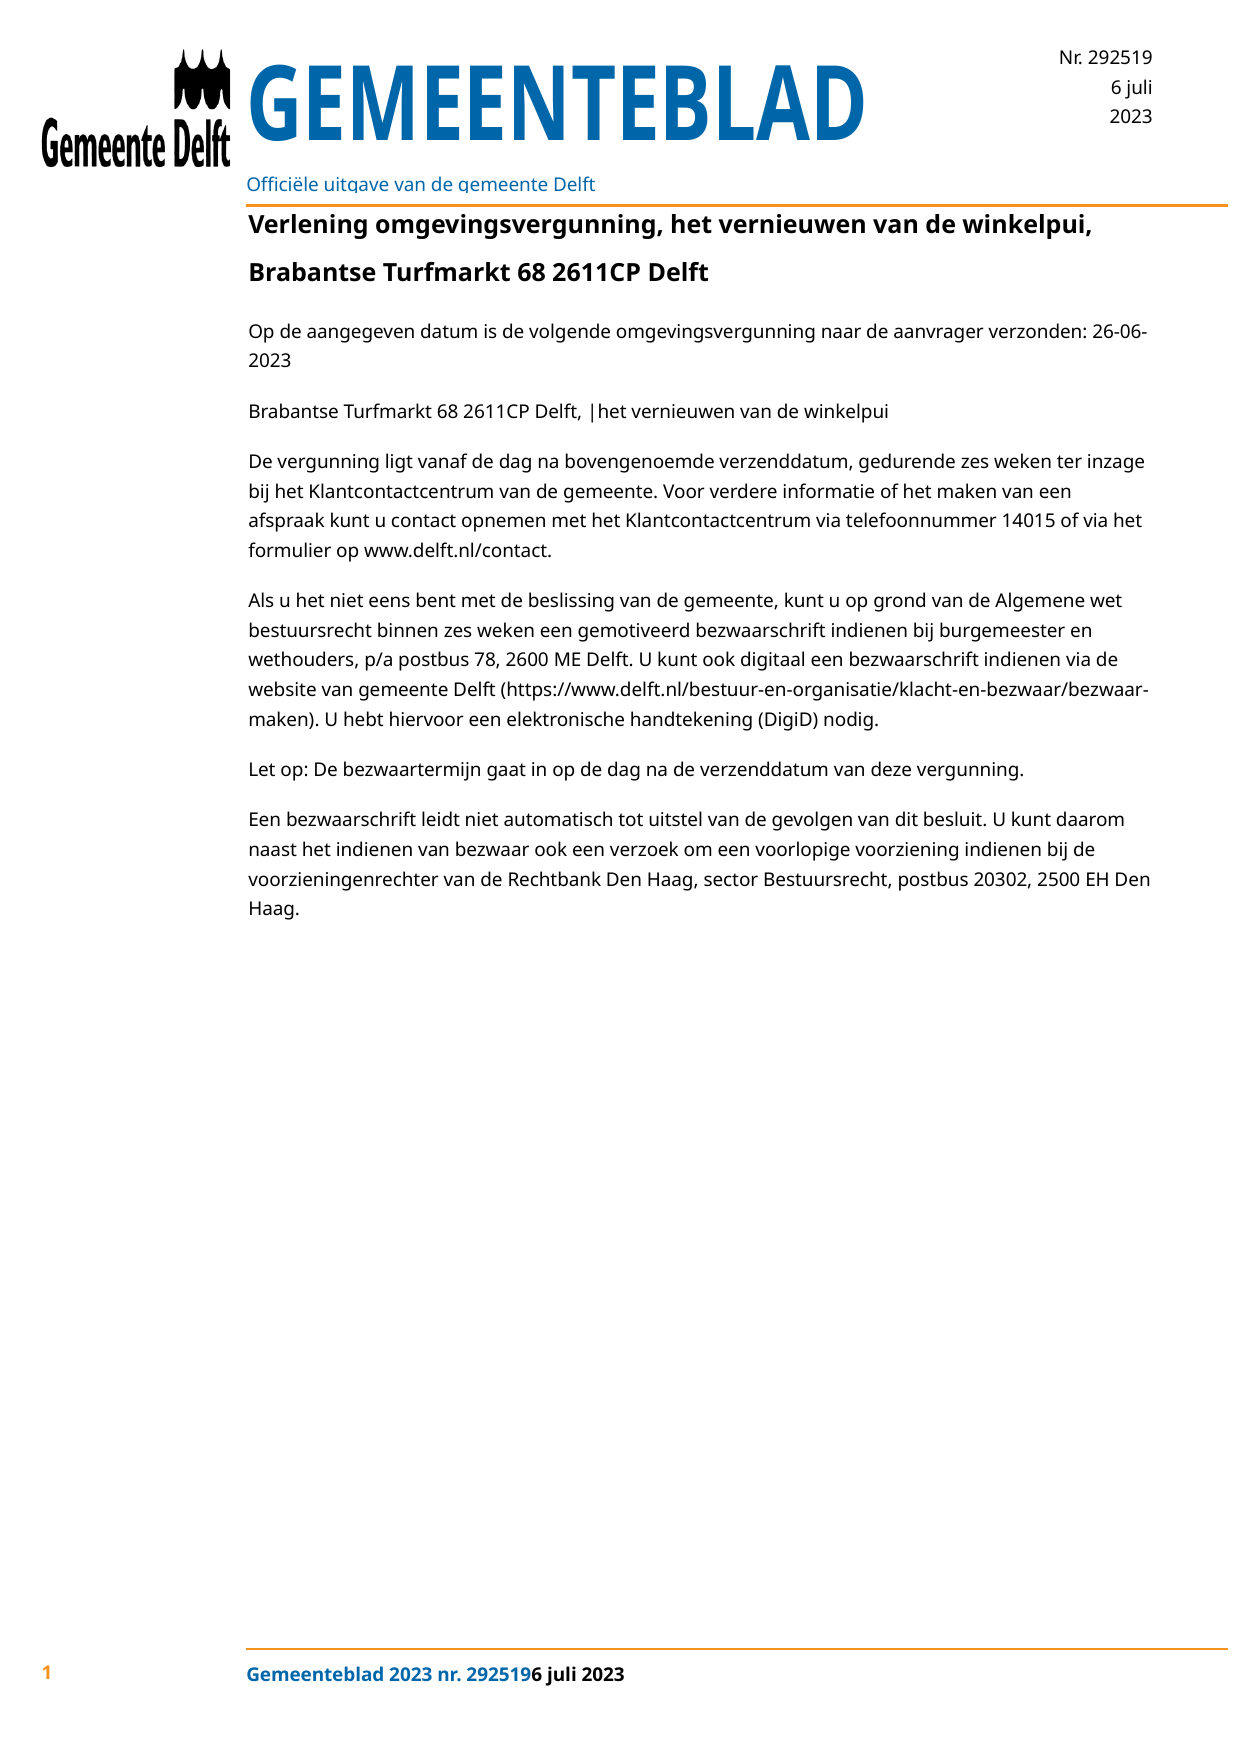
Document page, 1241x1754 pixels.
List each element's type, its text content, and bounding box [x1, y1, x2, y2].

text Brabantse Turfmarkt 68 2611CP Delft, |het vernieuwen van de winkelpui [248, 398, 1152, 424]
text De vergunning ligt vanaf de dag na bovengenoemde verzenddatum, gedurende zes weken ter inzage bij het Klantcontactcentrum van de gemeente. Voor verdere informatie of het maken van een afspraak kunt u contact opnemen met het Klantcontactcentrum via telefoonnummer 14015 of via het formulier op www.delft.nl/contact. [248, 448, 1152, 563]
text Op de aangegeven datum is de volgende omgevingsvergunning naar de aanvrager verzonden: 26-06-2023 [248, 318, 1152, 373]
text Verlening omgevingsvergunning, het vernieuwen van de winkelpui, Brabantse Turfmarkt 68 2611CP Delft [248, 207, 1152, 288]
text Let op: De bezwaartermijn gaat in op de dag na de verzenddatum van deze vergunning. [248, 756, 1152, 782]
text Als u het niet eens bent met de beslissing van de gemeente, kunt u op grond van de Algemene wet bestuursrecht binnen zes weken een gemotiveerd bezwaarschrift indienen bij burgemeester en wethouders, p/a postbus 78, 2600 ME Delft. U kunt ook digitaal een bezwaarschrift indienen via de website van gemeente Delft (https://www.delft.nl/bestuur-en-organisatie/klacht-en-bezwaar/bezwaar-maken). U hebt hiervoor een elektronische handtekening (DigiD) nodig. [248, 587, 1152, 732]
text Een bezwaarschrift leidt niet automatisch tot uitstel van de gevolgen van dit besluit. U kunt daarom naast het indienen van bezwaar ook een verzoek om een voorlopige voorziening indienen bij de voorzieningenrechter van de Rechtbank Den Haag, sector Bestuursrecht, postbus 20302, 2500 EH Den Haag. [248, 807, 1152, 921]
picture [41, 47, 231, 172]
